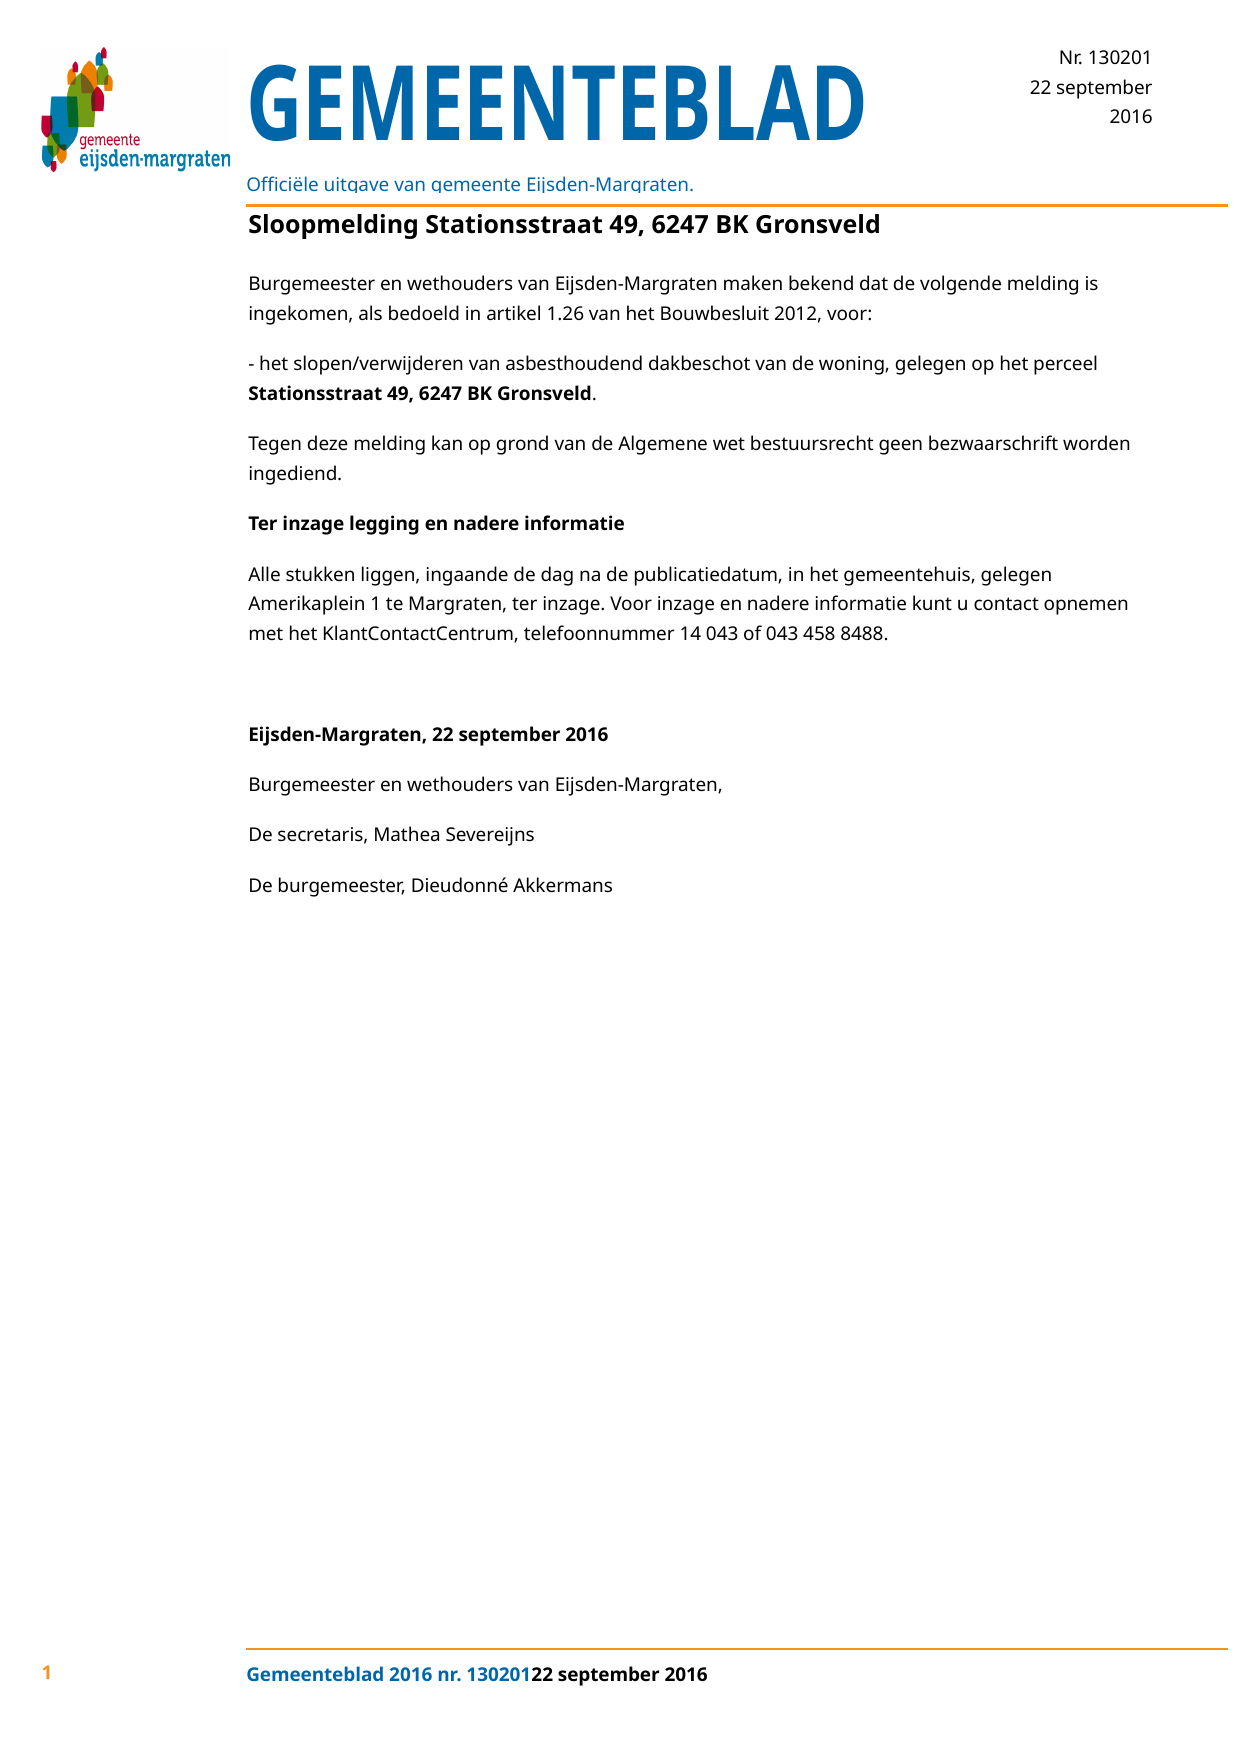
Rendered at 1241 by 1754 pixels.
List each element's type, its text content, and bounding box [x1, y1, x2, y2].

text Burgemeester en wethouders van Eijsden-Margraten maken bekend dat de volgende melding is ingekomen, als bedoeld in artikel 1.26 van het Bouwbesluit 2012, voor: [248, 270, 1152, 326]
picture [41, 47, 231, 172]
text Ter inzage legging en nadere informatie [248, 510, 1152, 536]
text - het slopen/verwijderen van asbesthoudend dakbeschot van de woning, gelegen op het perceel Stationsstraat 49, 6247 BK Gronsveld. [248, 350, 1152, 406]
text De burgemeester, Dieudonné Akkermans [248, 872, 1152, 898]
text Tegen deze melding kan op grond van de Algemene wet bestuursrecht geen bezwaarschrift worden ingediend. [248, 430, 1152, 486]
text Burgemeester en wethouders van Eijsden-Margraten, [248, 771, 1152, 797]
text De secretaris, Mathea Severeijns [248, 822, 1152, 847]
text Eijsden-Margraten, 22 september 2016 [248, 721, 1152, 746]
text Sloopmelding Stationsstraat 49, 6247 BK Gronsveld [248, 207, 1152, 241]
text Alle stukken liggen, ingaande de dag na de publicatiedatum, in het gemeentehuis, gelegen Amerikaplein 1 te Margraten, ter inzage. Voor inzage en nadere informatie kunt u contact opnemen met het KlantContactCentrum, telefoonnummer 14 043 of 043 458 8488. [248, 561, 1152, 646]
